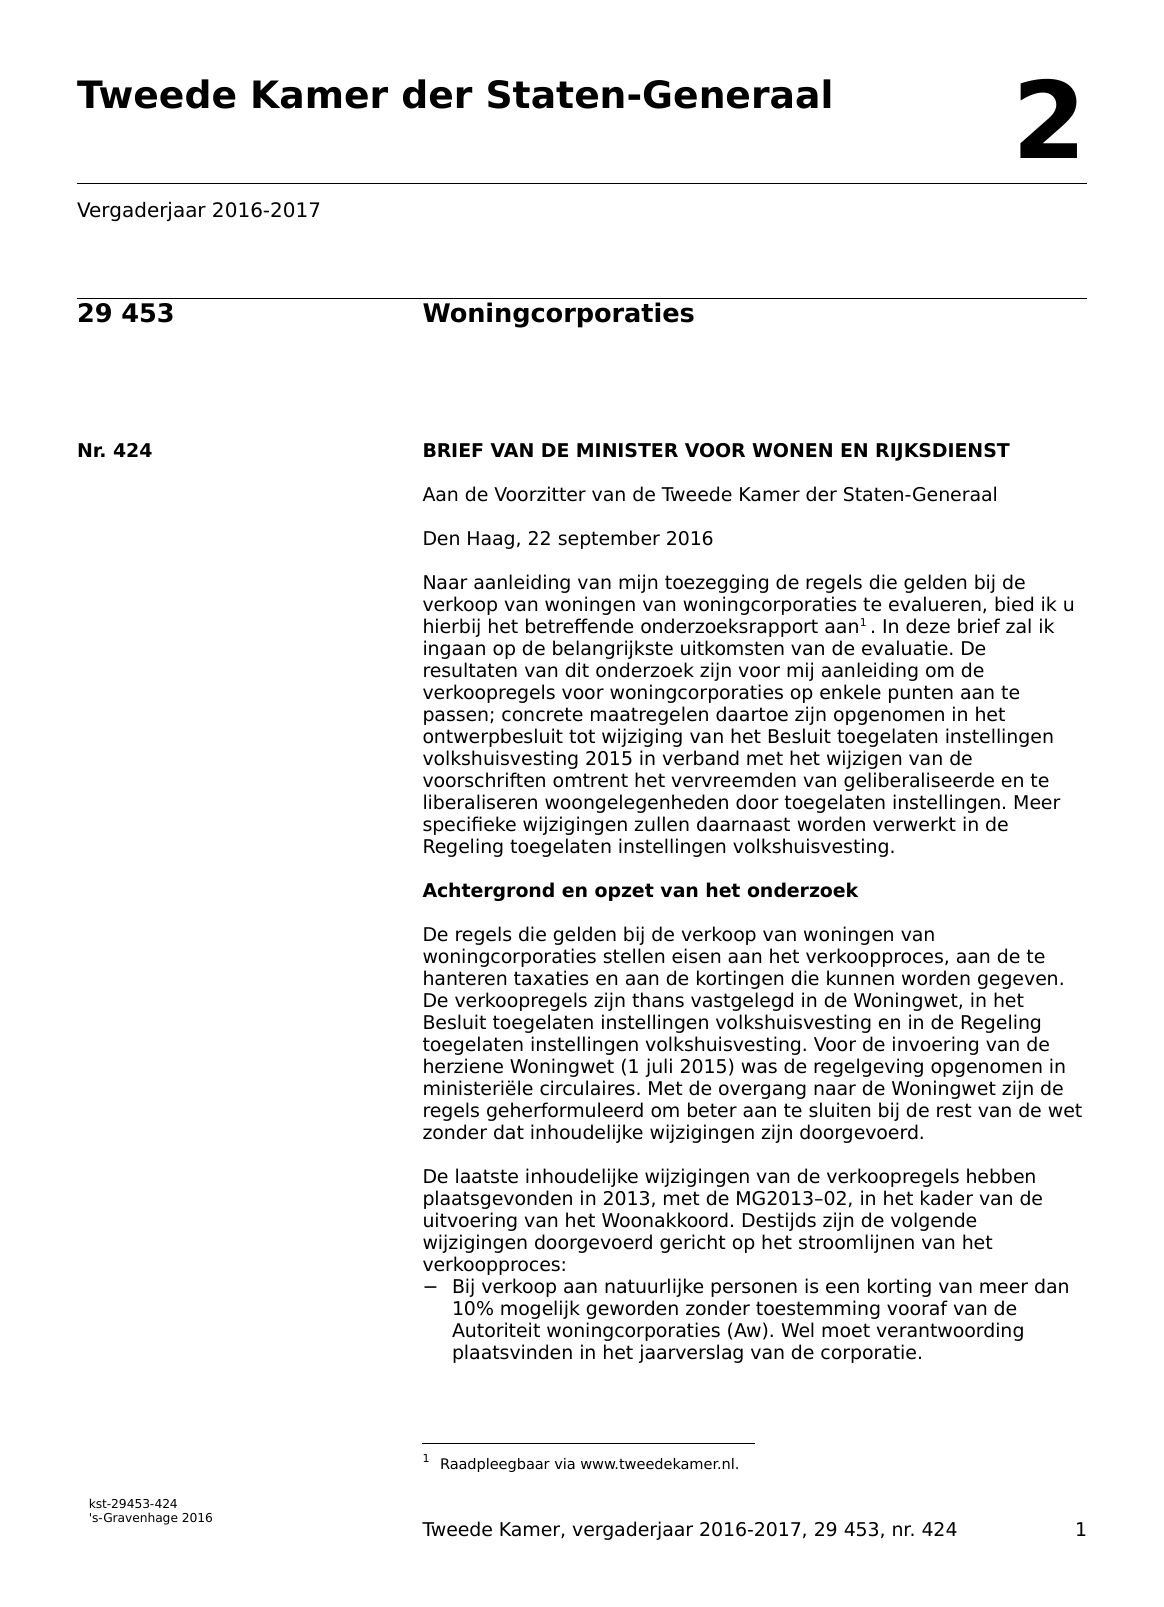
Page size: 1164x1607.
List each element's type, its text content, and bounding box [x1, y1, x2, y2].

text De laatste inhoudelijke wijzigingen van de verkoopregels hebben plaatsgevonden in 2013, met de MG2013–02, in het kader van de uitvoering van het Woonakkoord. Destijds zijn de volgende wijzigingen doorgevoerd gericht op het stroomlijnen van het verkoopproces: [422, 1166, 1087, 1276]
text De regels die gelden bij de verkoop van woningen van woningcorporaties stellen eisen aan het verkoopproces, aan de te hanteren taxaties en aan de kortingen die kunnen worden gegeven. De verkoopregels zijn thans vastgelegd in de Woningwet, in het Besluit toegelaten instellingen volkshuisvesting en in de Regeling toegelaten instellingen volkshuisvesting. Voor de invoering van de herziene Woningwet (1 juli 2015) was de regelgeving opgenomen in ministeriële circulaires. Met de overgang naar de Woningwet zijn de regels geherformuleerd om beter aan te sluiten bij de rest van de wet zonder dat inhoudelijke wijzigingen zijn doorgevoerd. [422, 924, 1087, 1144]
text Naar aanleiding van mijn toezegging de regels die gelden bij de verkoop van woningen van woningcorporaties te evalueren, bied ik u hierbij het betreffende onderzoeksrapport aan. In deze brief zal ik ingaan op de belangrijkste uitkomsten van de evaluatie. De resultaten van dit onderzoek zijn voor mij aanleiding om de verkoopregels voor woningcorporaties op enkele punten aan te passen; concrete maatregelen daartoe zijn opgenomen in het ontwerpbesluit tot wijziging van het Besluit toegelaten instellingen volkshuisvesting 2015 in verband met het wijzigen van de voorschriften omtrent het vervreemden van geliberaliseerde en te liberaliseren woongelegenheden door toegelaten instellingen. Meer specifieke wijzigingen zullen daarnaast worden verwerkt in de Regeling toegelaten instellingen volkshuisvesting. [422, 572, 1087, 858]
text Den Haag, 22 september 2016 [422, 528, 1087, 550]
subtitle Nr. 424 BRIEF VAN DE MINISTER VOOR WONEN EN RIJKSDIENST [77, 440, 1087, 462]
table_header Tweede Kamer der Staten-Generaal [77, 59, 886, 183]
text kst-29453-424 [88, 1497, 323, 1511]
text Raadpleegbaar via www.tweedekamer.nl. [422, 1452, 1087, 1474]
text Aan de Voorzitter van de Tweede Kamer der Staten-Generaal [422, 484, 1087, 506]
text − Bij verkoop aan natuurlijke personen is een korting van meer dan 10% mogelijk geworden zonder toestemming vooraf van de Autoriteit woningcorporaties (Aw). Wel moet verantwoording plaatsvinden in het jaarverslag van de corporatie. [422, 1276, 1087, 1364]
table_cell Vergaderjaar 2016-2017 [77, 184, 1087, 298]
text 's-Gravenhage 2016 [88, 1511, 323, 1525]
subtitle 29 453 Woningcorporaties [77, 299, 1087, 329]
table_header 2 [886, 59, 1087, 183]
subtitle Achtergrond en opzet van het onderzoek [422, 880, 1087, 902]
